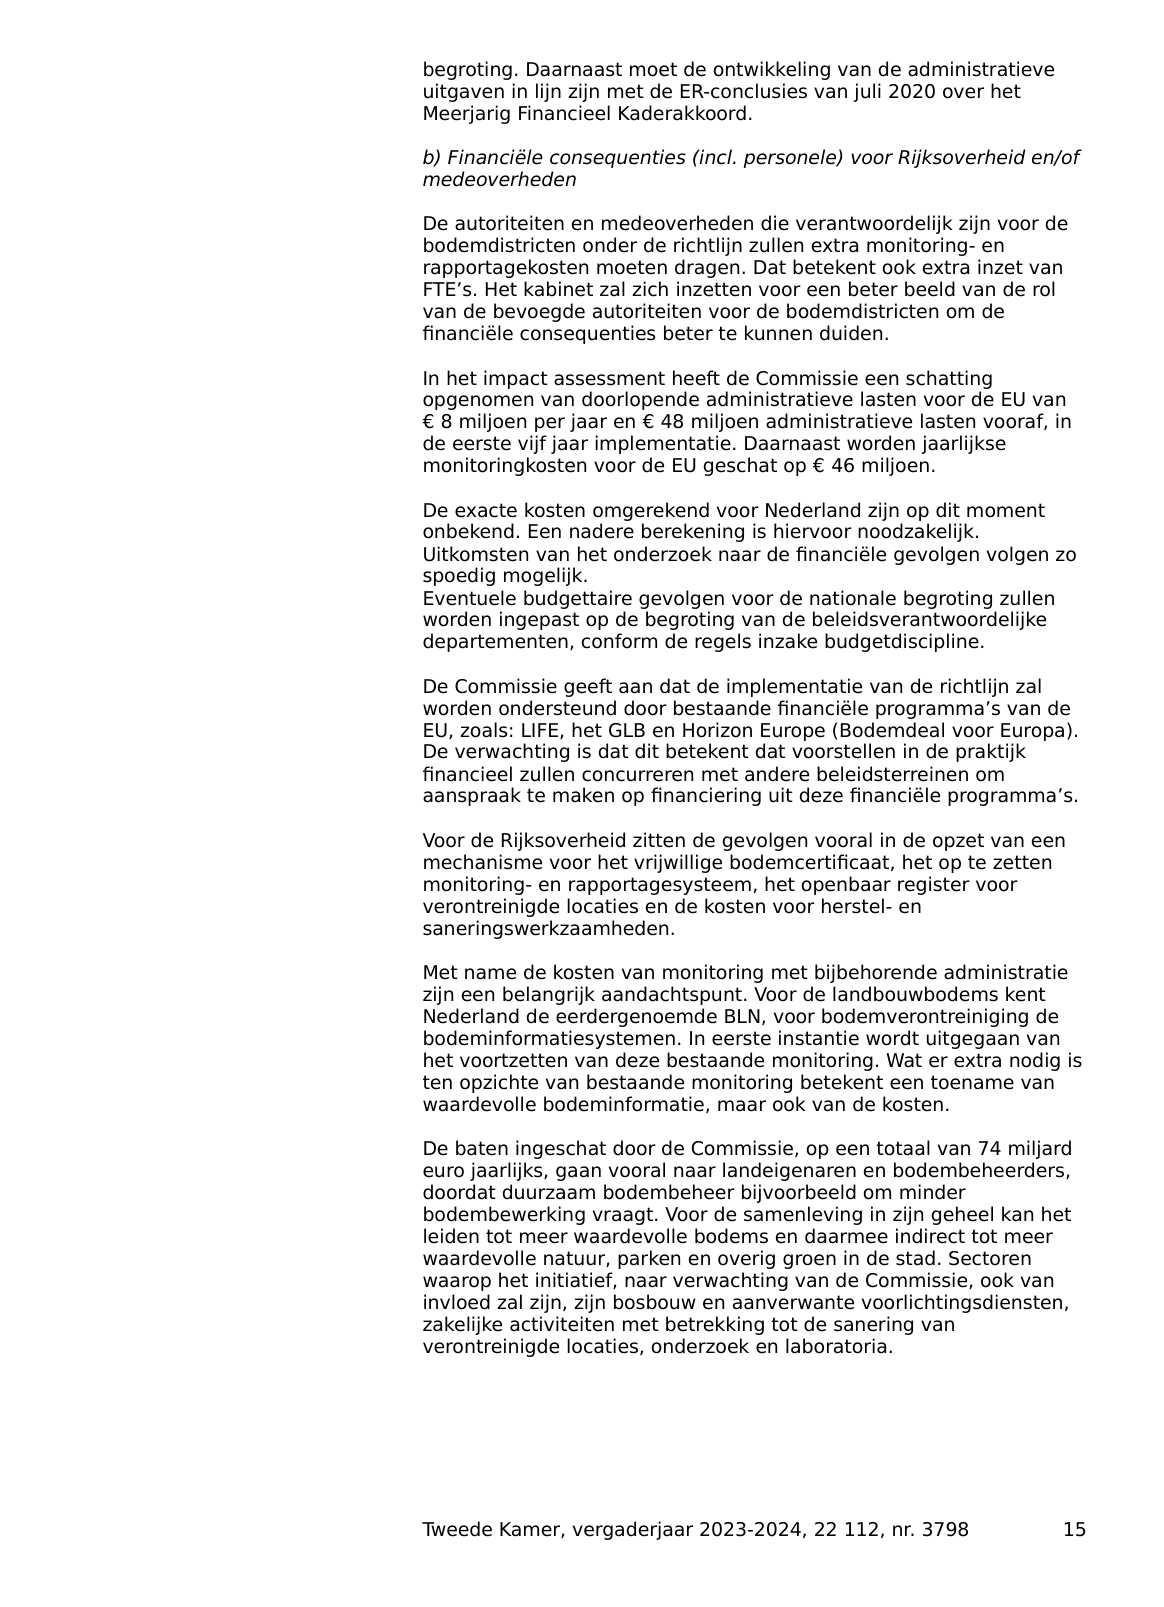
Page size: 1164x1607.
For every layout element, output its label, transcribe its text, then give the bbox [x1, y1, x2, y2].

text begroting. Daarnaast moet de ontwikkeling van de administratieve uitgaven in lijn zijn met de ER-conclusies van juli 2020 over het Meerjarig Financieel Kaderakkoord. [422, 59, 1087, 125]
subtitle b) Financiële consequenties (incl. personele) voor Rijksoverheid en/of medeoverheden [422, 147, 1087, 191]
text Eventuele budgettaire gevolgen voor de nationale begroting zullen worden ingepast op de begroting van de beleidsverantwoordelijke departementen, conform de regels inzake budgetdiscipline. [422, 587, 1087, 653]
text Met name de kosten van monitoring met bijbehorende administratie zijn een belangrijk aandachtspunt. Voor de landbouwbodems kent Nederland de eerdergenoemde BLN, voor bodemverontreiniging de bodeminformatiesystemen. In eerste instantie wordt uitgegaan van het voortzetten van deze bestaande monitoring. Wat er extra nodig is ten opzichte van bestaande monitoring betekent een toename van waardevolle bodeminformatie, maar ook van de kosten. [422, 962, 1087, 1116]
text De autoriteiten en medeoverheden die verantwoordelijk zijn voor de bodemdistricten onder de richtlijn zullen extra monitoring- en rapportagekosten moeten dragen. Dat betekent ook extra inzet van FTE’s. Het kabinet zal zich inzetten voor een beter beeld van de rol van de bevoegde autoriteiten voor de bodemdistricten om de financiële consequenties beter te kunnen duiden. [422, 213, 1087, 345]
text De exacte kosten omgerekend voor Nederland zijn op dit moment onbekend. Een nadere berekening is hiervoor noodzakelijk. Uitkomsten van het onderzoek naar de financiële gevolgen volgen zo spoedig mogelijk. [422, 499, 1087, 587]
text De Commissie geeft aan dat de implementatie van de richtlijn zal worden ondersteund door bestaande financiële programma’s van de EU, zoals: LIFE, het GLB en Horizon Europe (Bodemdeal voor Europa). De verwachting is dat dit betekent dat voorstellen in de praktijk financieel zullen concurreren met andere beleidsterreinen om aanspraak te maken op financiering uit deze financiële programma’s. [422, 676, 1087, 807]
text In het impact assessment heeft de Commissie een schatting opgenomen van doorlopende administratieve lasten voor de EU van € 8 miljoen per jaar en € 48 miljoen administratieve lasten vooraf, in de eerste vijf jaar implementatie. Daarnaast worden jaarlijkse monitoringkosten voor de EU geschat op € 46 miljoen. [422, 367, 1087, 477]
text De baten ingeschat door de Commissie, op een totaal van 74 miljard euro jaarlijks, gaan vooral naar landeigenaren en bodembeheerders, doordat duurzaam bodembeheer bijvoorbeeld om minder bodembewerking vraagt. Voor de samenleving in zijn geheel kan het leiden tot meer waardevolle bodems en daarmee indirect tot meer waardevolle natuur, parken en overig groen in de stad. Sectoren waarop het initiatief, naar verwachting van de Commissie, ook van invloed zal zijn, zijn bosbouw en aanverwante voorlichtingsdiensten, zakelijke activiteiten met betrekking tot de sanering van verontreinigde locaties, onderzoek en laboratoria. [422, 1138, 1087, 1357]
text Voor de Rijksoverheid zitten de gevolgen vooral in de opzet van een mechanisme voor het vrijwillige bodemcertificaat, het op te zetten monitoring- en rapportagesysteem, het openbaar register voor verontreinigde locaties en de kosten voor herstel- en saneringswerkzaamheden. [422, 829, 1087, 939]
